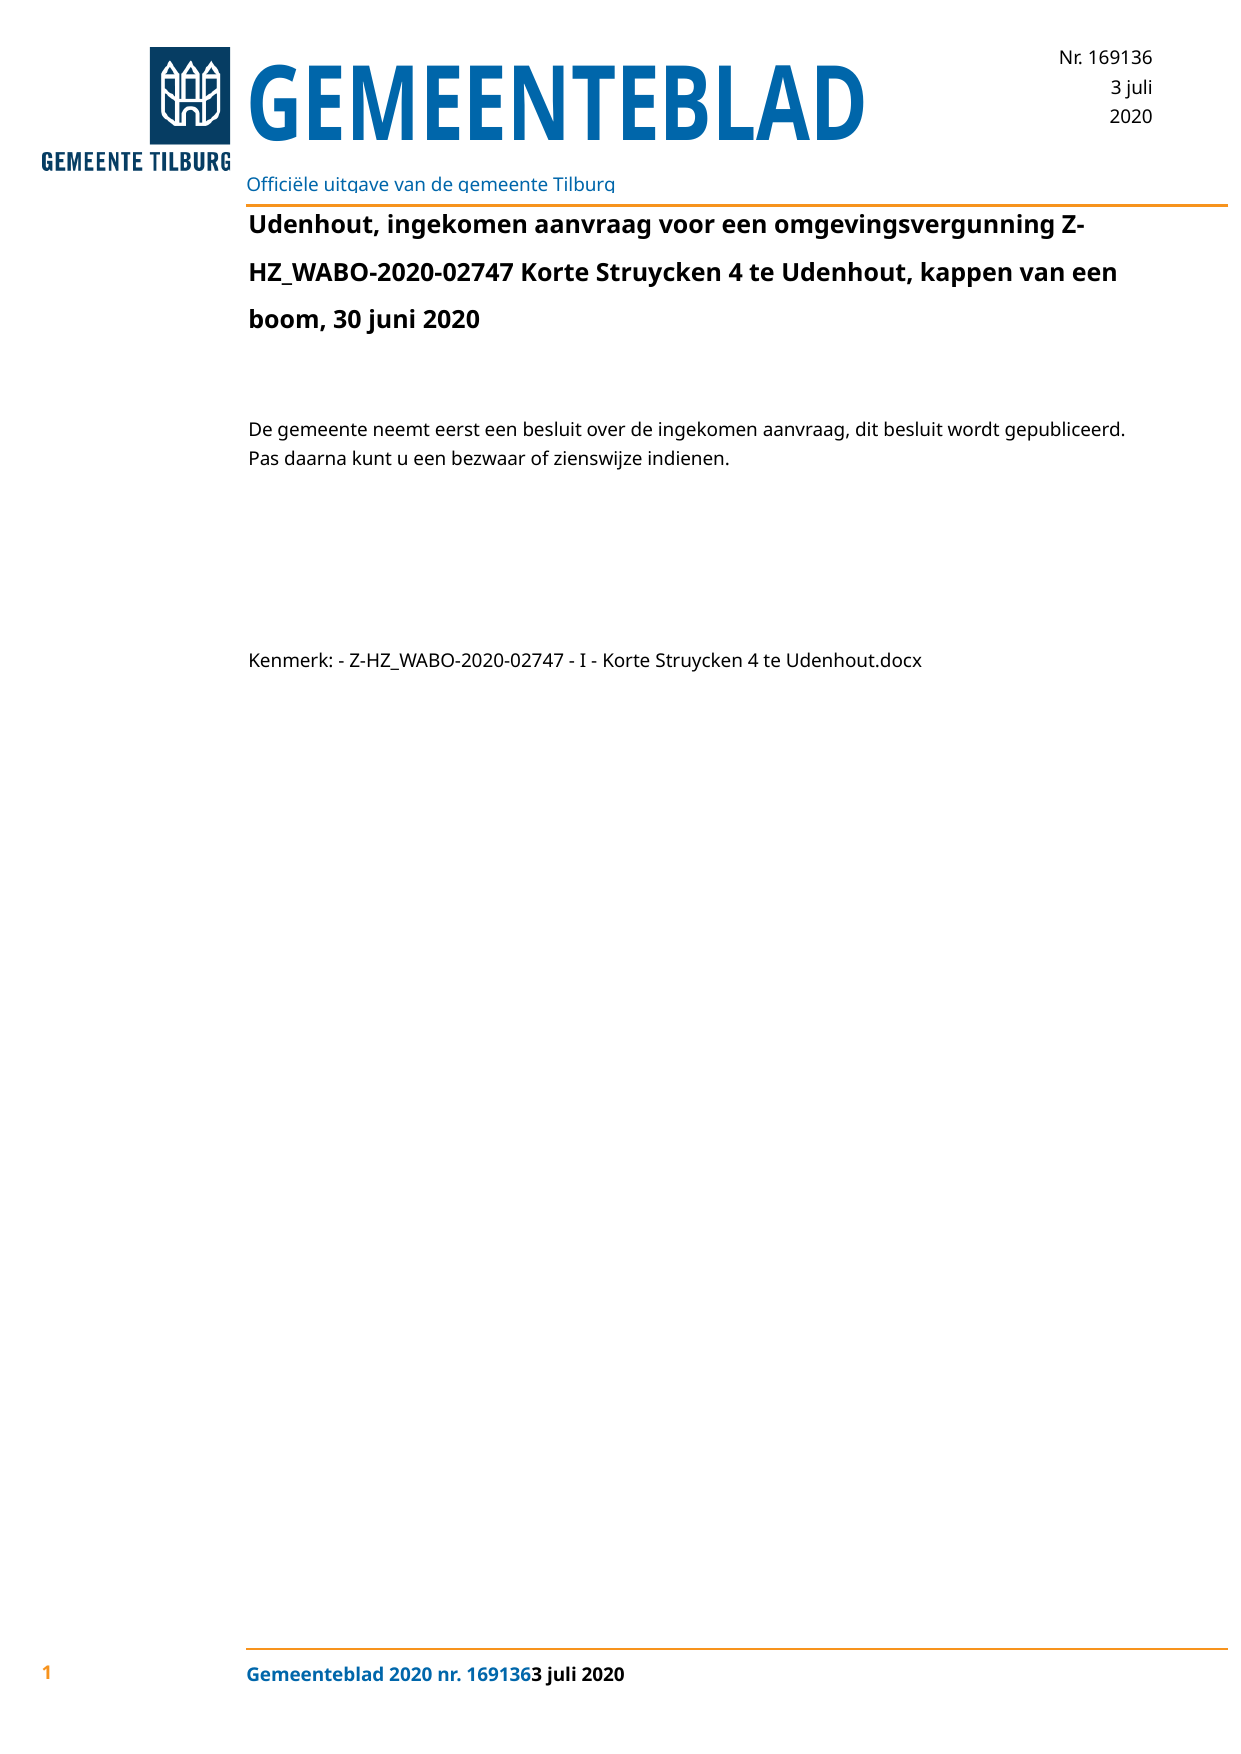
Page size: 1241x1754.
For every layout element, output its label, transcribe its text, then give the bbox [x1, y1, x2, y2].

text Kenmerk: - Z-HZ_WABO-2020-02747 - I - Korte Struycken 4 te Udenhout.docx [248, 647, 1152, 673]
picture [41, 47, 231, 172]
text Udenhout, ingekomen aanvraag voor een omgevingsvergunning Z-HZ_WABO-2020-02747 Korte Struycken 4 te Udenhout, kappen van een boom, 30 juni 2020 [248, 207, 1152, 336]
text De gemeente neemt eerst een besluit over de ingekomen aanvraag, dit besluit wordt gepubliceerd. Pas daarna kunt u een bezwaar of zienswijze indienen. [248, 416, 1152, 471]
